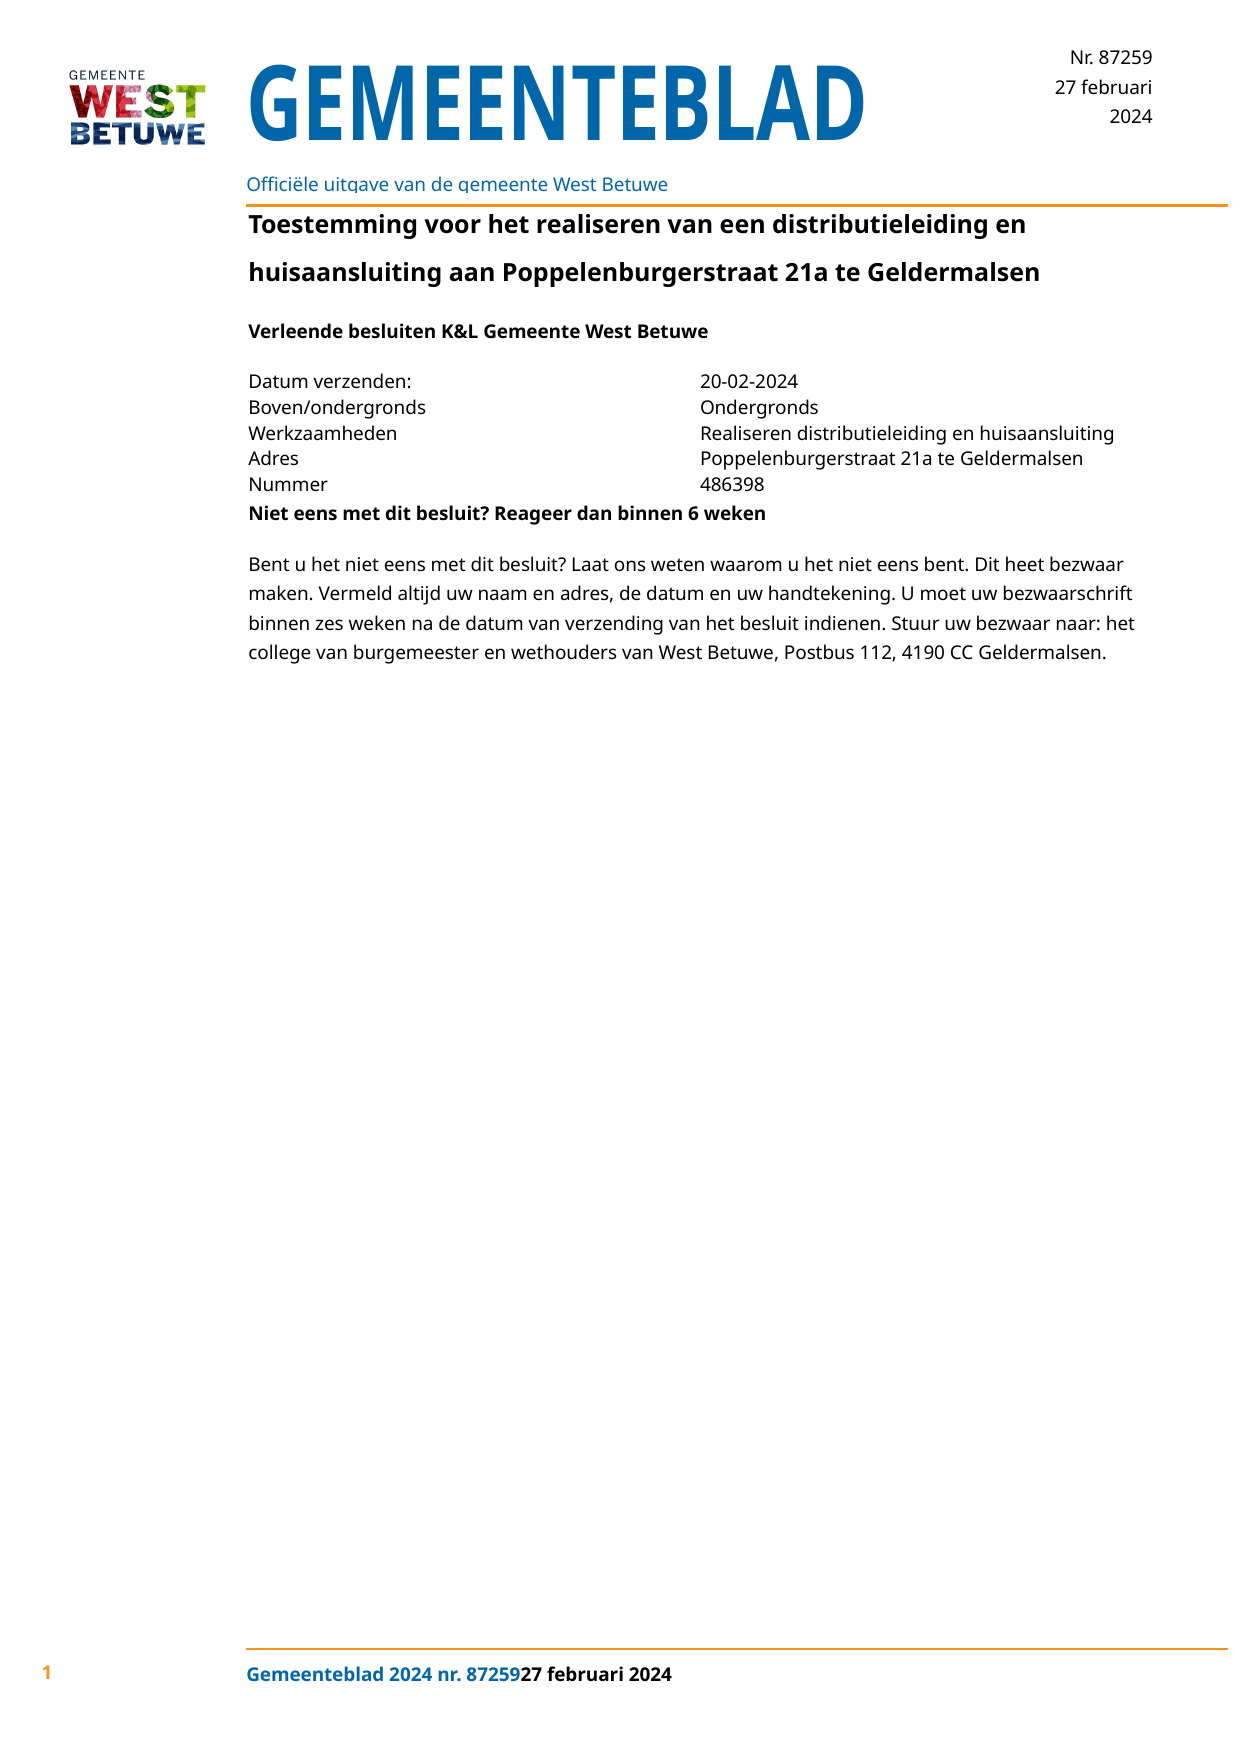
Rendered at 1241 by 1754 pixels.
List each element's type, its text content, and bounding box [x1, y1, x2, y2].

table_cell Adres [248, 446, 700, 471]
text Niet eens met dit besluit? Reageer dan binnen 6 weken [248, 500, 1152, 526]
table_header 20-02-2024 [700, 369, 1152, 394]
table_cell Poppelenburgerstraat 21a te Geldermalsen [700, 446, 1152, 471]
text Verleende besluiten K&L Gemeente West Betuwe [248, 318, 1152, 344]
table_cell Boven/ondergronds [248, 394, 700, 420]
table_cell 486398 [700, 471, 1152, 497]
text Toestemming voor het realiseren van een distributieleiding en huisaansluiting aan Poppelenburgerstraat 21a te Geldermalsen [248, 207, 1152, 288]
table_cell Realiseren distributieleiding en huisaansluiting [700, 420, 1152, 446]
picture [41, 47, 231, 172]
table_cell Ondergronds [700, 394, 1152, 420]
table_cell Werkzaamheden [248, 420, 700, 446]
text Bent u het niet eens met dit besluit? Laat ons weten waarom u het niet eens bent. Dit heet bezwaar maken. Vermeld altijd uw naam en adres, de datum en uw handtekening. U moet uw bezwaarschrift binnen zes weken na de datum van verzending van het besluit indienen. Stuur uw bezwaar naar: het college van burgemeester en wethouders van West Betuwe, Postbus 112, 4190 CC Geldermalsen. [248, 551, 1152, 665]
table_cell Nummer [248, 471, 700, 497]
table_header Datum verzenden: [248, 369, 700, 394]
